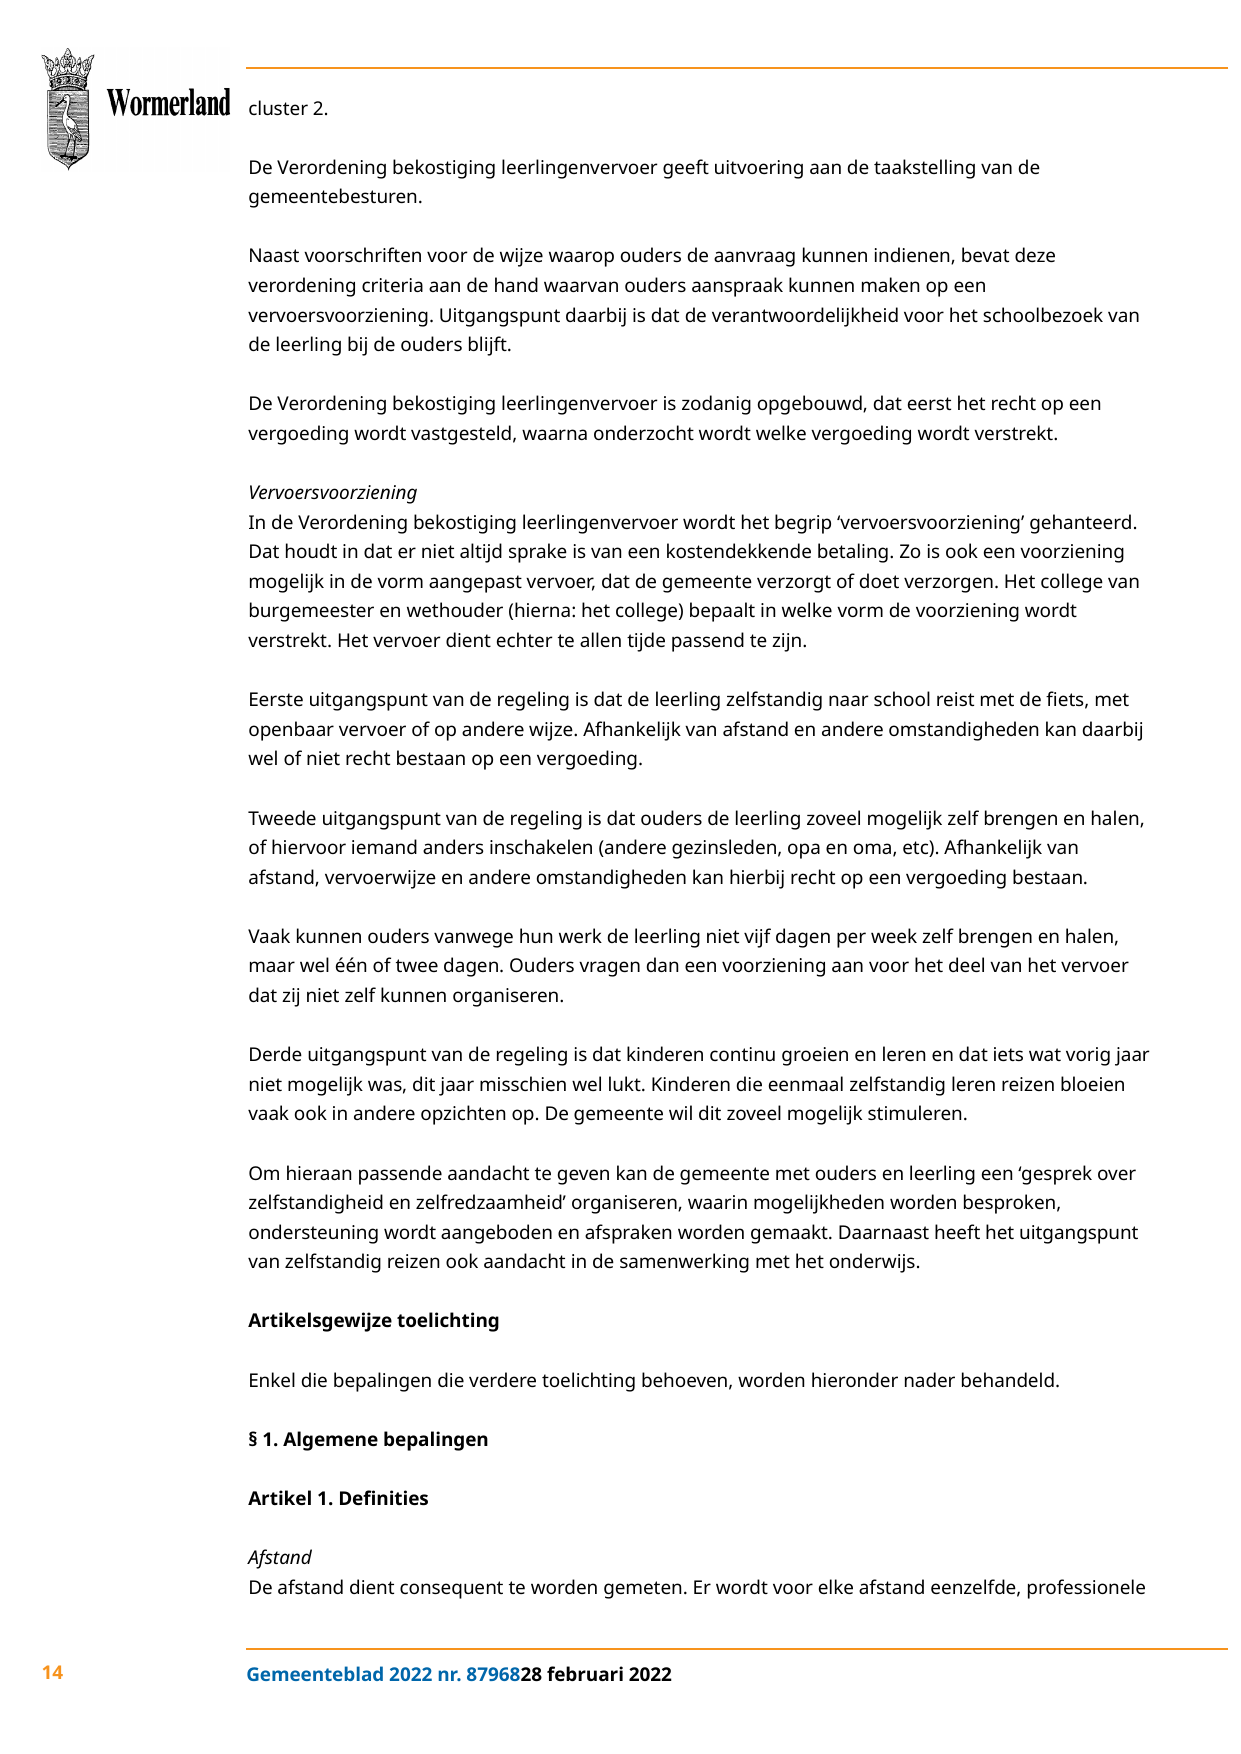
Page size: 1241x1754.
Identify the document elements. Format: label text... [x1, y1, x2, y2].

text Derde uitgangspunt van de regeling is dat kinderen continu groeien en leren en dat iets wat vorig jaar niet mogelijk was, dit jaar misschien wel lukt. Kinderen die eenmaal zelfstandig leren reizen bloeien vaak ook in andere opzichten op. De gemeente wil dit zoveel mogelijk stimuleren. [248, 1041, 1152, 1126]
text § 1. Algemene bepalingen [248, 1426, 1152, 1452]
text Vaak kunnen ouders vanwege hun werk de leerling niet vijf dagen per week zelf brengen en halen, maar wel één of twee dagen. Ouders vragen dan een voorziening aan voor het deel van het vervoer dat zij niet zelf kunnen organiseren. [248, 923, 1152, 1008]
text De afstand dient consequent te worden gemeten. Er wordt voor elke afstand eenzelfde, professionele [248, 1574, 1152, 1600]
text In de Verordening bekostiging leerlingenvervoer wordt het begrip ‘vervoersvoorziening’ gehanteerd. Dat houdt in dat er niet altijd sprake is van een kostendekkende betaling. Zo is ook een voorziening mogelijk in de vorm aangepast vervoer, dat de gemeente verzorgt of doet verzorgen. Het college van burgemeester en wethouder (hierna: het college) bepaalt in welke vorm de voorziening wordt verstrekt. Het vervoer dient echter te allen tijde passend te zijn. [248, 509, 1152, 653]
text cluster 2. [248, 95, 1152, 121]
text Vervoersvoorziening [248, 479, 1152, 505]
text De Verordening bekostiging leerlingenvervoer geeft uitvoering aan de taakstelling van de gemeentebesturen. [248, 154, 1152, 209]
text Om hieraan passende aandacht te geven kan de gemeente met ouders en leerling een ‘gesprek over zelfstandigheid en zelfredzaamheid’ organiseren, waarin mogelijkheden worden besproken, ondersteuning wordt aangeboden en afspraken worden gemaakt. Daarnaast heeft het uitgangspunt van zelfstandig reizen ook aandacht in de samenwerking met het onderwijs. [248, 1160, 1152, 1274]
text Afstand [248, 1544, 1152, 1570]
picture [41, 47, 231, 172]
text Eerste uitgangspunt van de regeling is dat de leerling zelfstandig naar school reist met de fiets, met openbaar vervoer of op andere wijze. Afhankelijk van afstand en andere omstandigheden kan daarbij wel of niet recht bestaan op een vergoeding. [248, 686, 1152, 771]
text Artikel 1. Definities [248, 1485, 1152, 1511]
text Tweede uitgangspunt van de regeling is dat ouders de leerling zoveel mogelijk zelf brengen en halen, of hiervoor iemand anders inschakelen (andere gezinsleden, opa en oma, etc). Afhankelijk van afstand, vervoerwijze en andere omstandigheden kan hierbij recht op een vergoeding bestaan. [248, 805, 1152, 890]
text Naast voorschriften voor de wijze waarop ouders de aanvraag kunnen indienen, bevat deze verordening criteria aan de hand waarvan ouders aanspraak kunnen maken op een vervoersvoorziening. Uitgangspunt daarbij is dat de verantwoordelijkheid voor het schoolbezoek van de leerling bij de ouders blijft. [248, 243, 1152, 357]
text Artikelsgewijze toelichting [248, 1308, 1152, 1333]
text De Verordening bekostiging leerlingenvervoer is zodanig opgebouwd, dat eerst het recht op een vergoeding wordt vastgesteld, waarna onderzocht wordt welke vergoeding wordt verstrekt. [248, 391, 1152, 446]
text Enkel die bepalingen die verdere toelichting behoeven, worden hieronder nader behandeld. [248, 1367, 1152, 1393]
